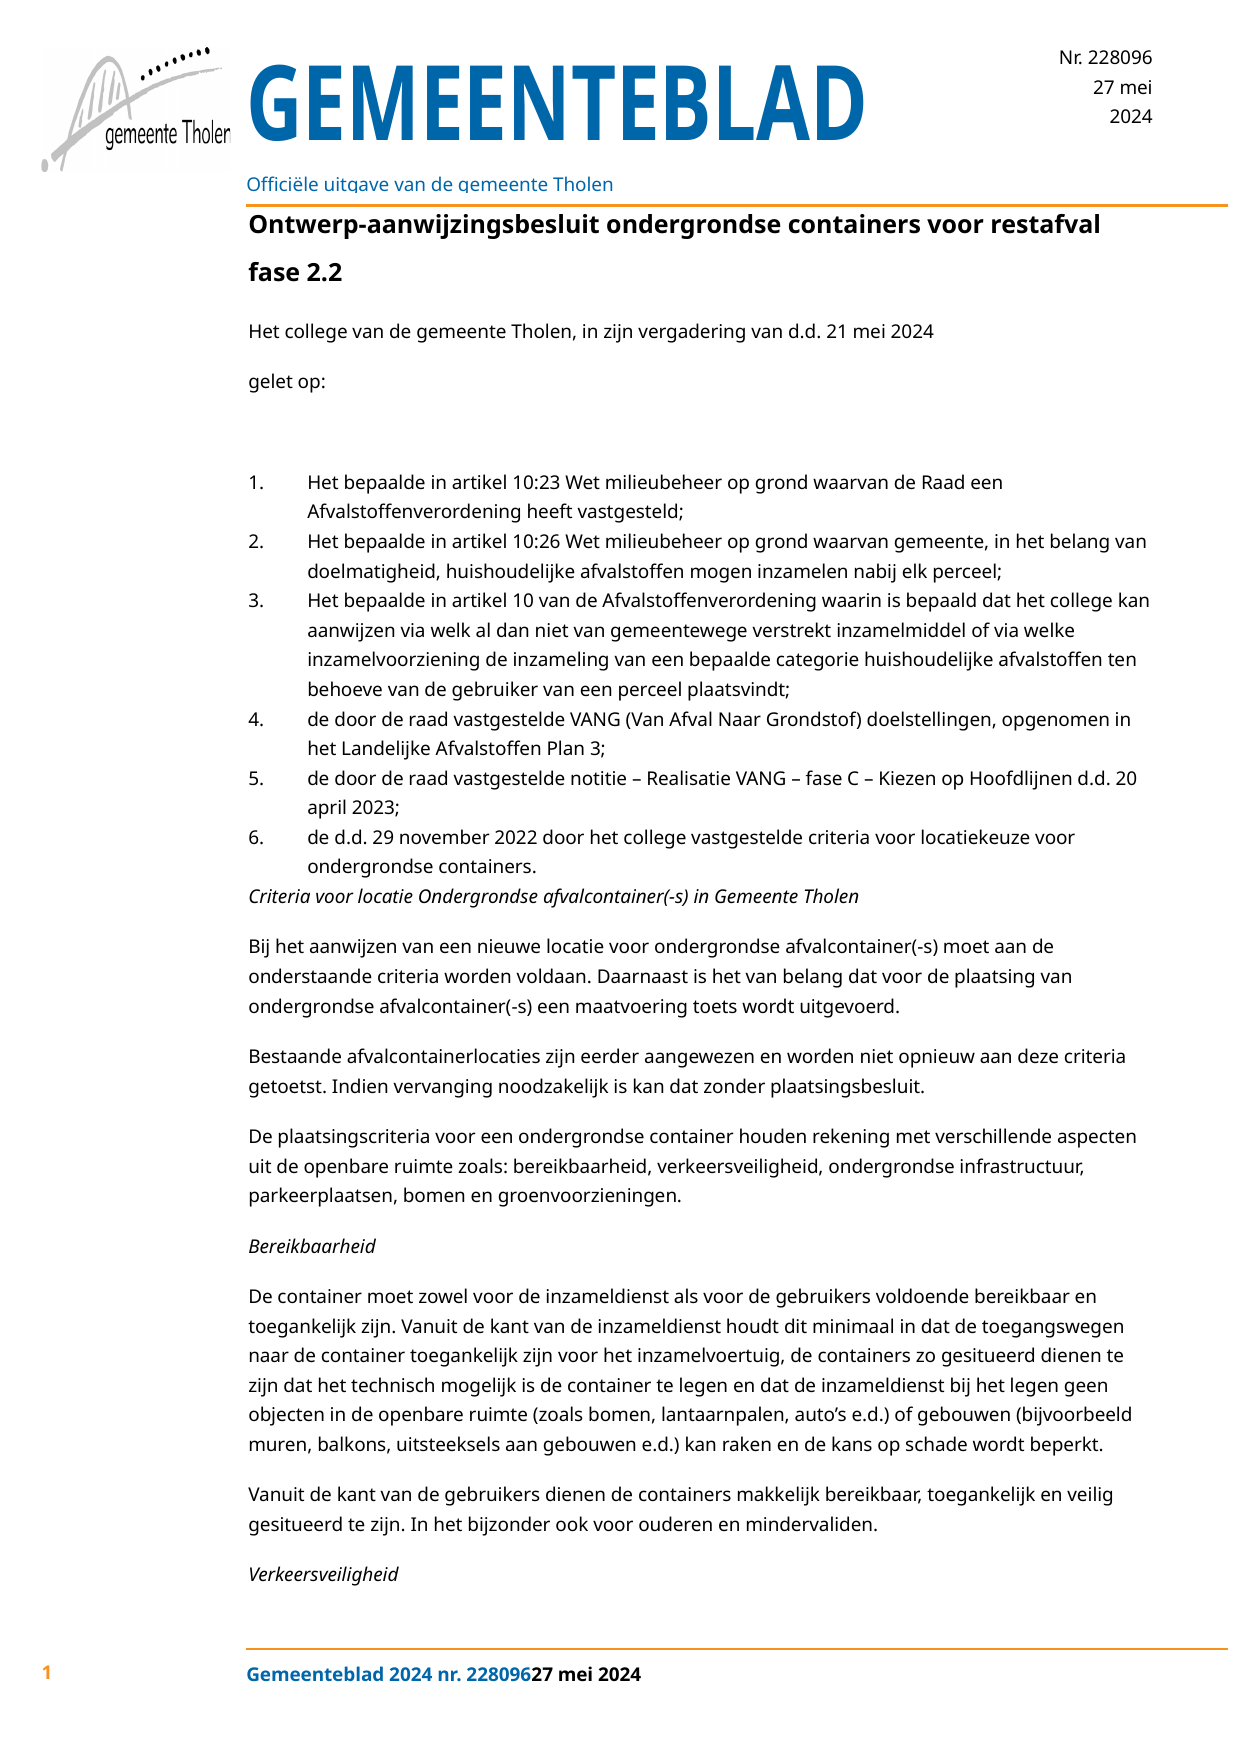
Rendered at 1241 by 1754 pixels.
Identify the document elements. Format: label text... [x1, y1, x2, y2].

list Het bepaalde in artikel 10:26 Wet milieubeheer op grond waarvan gemeente, in het belang van doelmatigheid, huishoudelijke afvalstoffen mogen inzamelen nabij elk perceel; [248, 528, 1152, 584]
text Vanuit de kant van de gebruikers dienen de containers makkelijk bereikbaar, toegankelijk en veilig gesitueerd te zijn. In het bijzonder ook voor ouderen en mindervaliden. [248, 1482, 1152, 1537]
text De container moet zowel voor de inzameldienst als voor de gebruikers voldoende bereikbaar en toegankelijk zijn. Vanuit de kant van de inzameldienst houdt dit minimaal in dat de toegangswegen naar de container toegankelijk zijn voor het inzamelvoertuig, de containers zo gesitueerd dienen te zijn dat het technisch mogelijk is de container te legen en dat de inzameldienst bij het legen geen objecten in de openbare ruimte (zoals bomen, lantaarnpalen, auto’s e.d.) of gebouwen (bijvoorbeeld muren, balkons, uitsteeksels aan gebouwen e.d.) kan raken en de kans op schade wordt beperkt. [248, 1283, 1152, 1457]
text Ontwerp-aanwijzingsbesluit ondergrondse containers voor restafval fase 2.2 [248, 207, 1152, 288]
text Bereikbaarheid [248, 1233, 1152, 1259]
text Bij het aanwijzen van een nieuwe locatie voor ondergrondse afvalcontainer(-s) moet aan de onderstaande criteria worden voldaan. Daarnaast is het van belang dat voor de plaatsing van ondergrondse afvalcontainer(-s) een maatvoering toets wordt uitgevoerd. [248, 934, 1152, 1019]
text Bestaande afvalcontainerlocaties zijn eerder aangewezen en worden niet opnieuw aan deze criteria getoetst. Indien vervanging noodzakelijk is kan dat zonder plaatsingsbesluit. [248, 1043, 1152, 1099]
list de door de raad vastgestelde notitie – Realisatie VANG – fase C – Kiezen op Hoofdlijnen d.d. 20 april 2023; [248, 765, 1152, 820]
text Criteria voor locatie Ondergrondse afvalcontainer(-s) in Gemeente Tholen [248, 883, 1152, 909]
text Het college van de gemeente Tholen, in zijn vergadering van d.d. 21 mei 2024 [248, 318, 1152, 344]
text gelet op: [248, 368, 1152, 394]
list de door de raad vastgestelde VANG (Van Afval Naar Grondstof) doelstellingen, opgenomen in het Landelijke Afvalstoffen Plan 3; [248, 706, 1152, 761]
list Het bepaalde in artikel 10 van de Afvalstoffenverordening waarin is bepaald dat het college kan aanwijzen via welk al dan niet van gemeentewege verstrekt inzamelmiddel of via welke inzamelvoorziening de inzameling van een bepaalde categorie huishoudelijke afvalstoffen ten behoeve van de gebruiker van een perceel plaatsvindt; [248, 587, 1152, 702]
text De plaatsingscriteria voor een ondergrondse container houden rekening met verschillende aspecten uit de openbare ruimte zoals: bereikbaarheid, verkeersveiligheid, ondergrondse infrastructuur, parkeerplaatsen, bomen en groenvoorzieningen. [248, 1123, 1152, 1208]
list Het bepaalde in artikel 10:23 Wet milieubeheer op grond waarvan de Raad een Afvalstoffenverordening heeft vastgesteld; [248, 469, 1152, 524]
picture [41, 47, 231, 172]
list de d.d. 29 november 2022 door het college vastgestelde criteria voor locatiekeuze voor ondergrondse containers. [248, 824, 1152, 879]
text Verkeersveiligheid [248, 1562, 1152, 1587]
